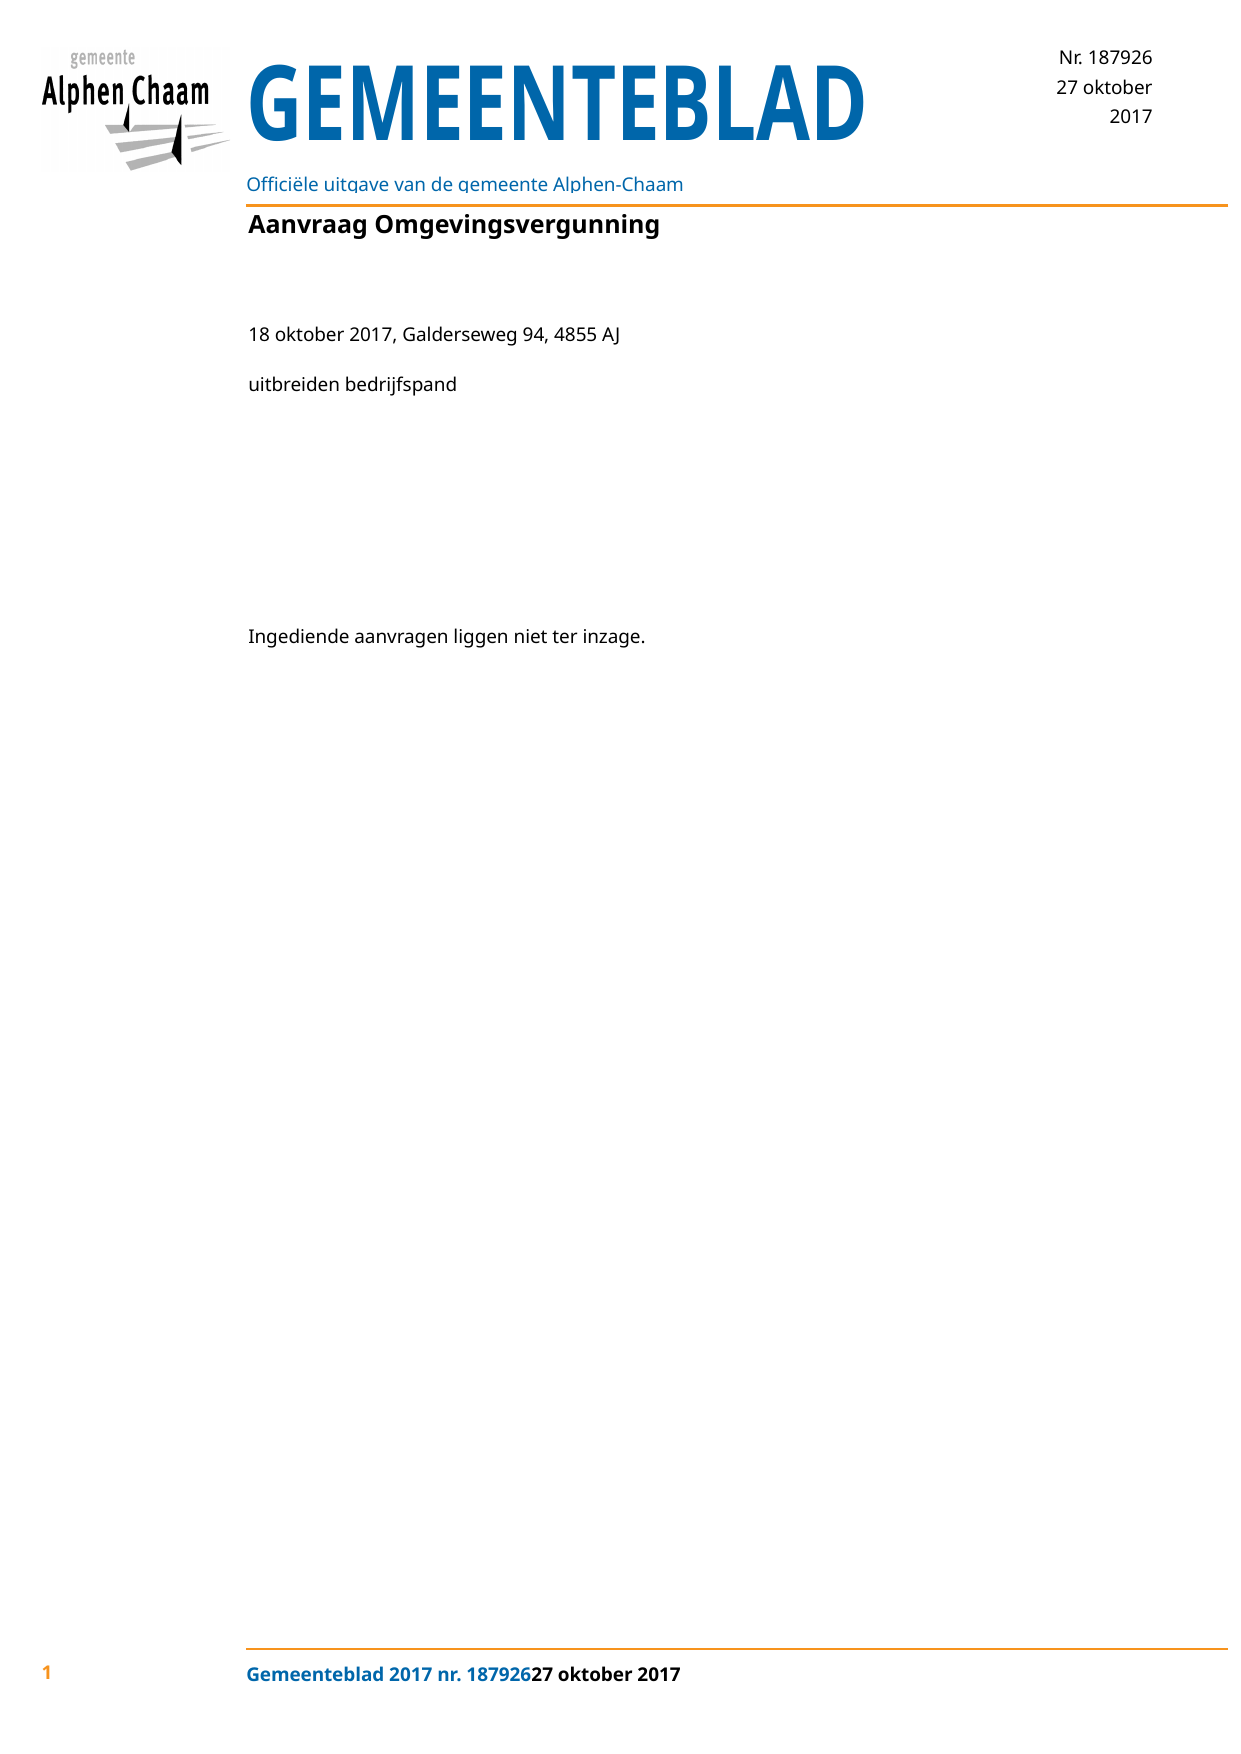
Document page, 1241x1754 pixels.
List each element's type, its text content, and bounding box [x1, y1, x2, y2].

picture [41, 47, 231, 172]
text Aanvraag Omgevingsvergunning [248, 207, 1152, 241]
text Ingediende aanvragen liggen niet ter inzage. [248, 623, 1152, 649]
text uitbreiden bedrijfspand [248, 371, 1152, 397]
text 18 oktober 2017, Galderseweg 94, 4855 AJ [248, 321, 1152, 346]
